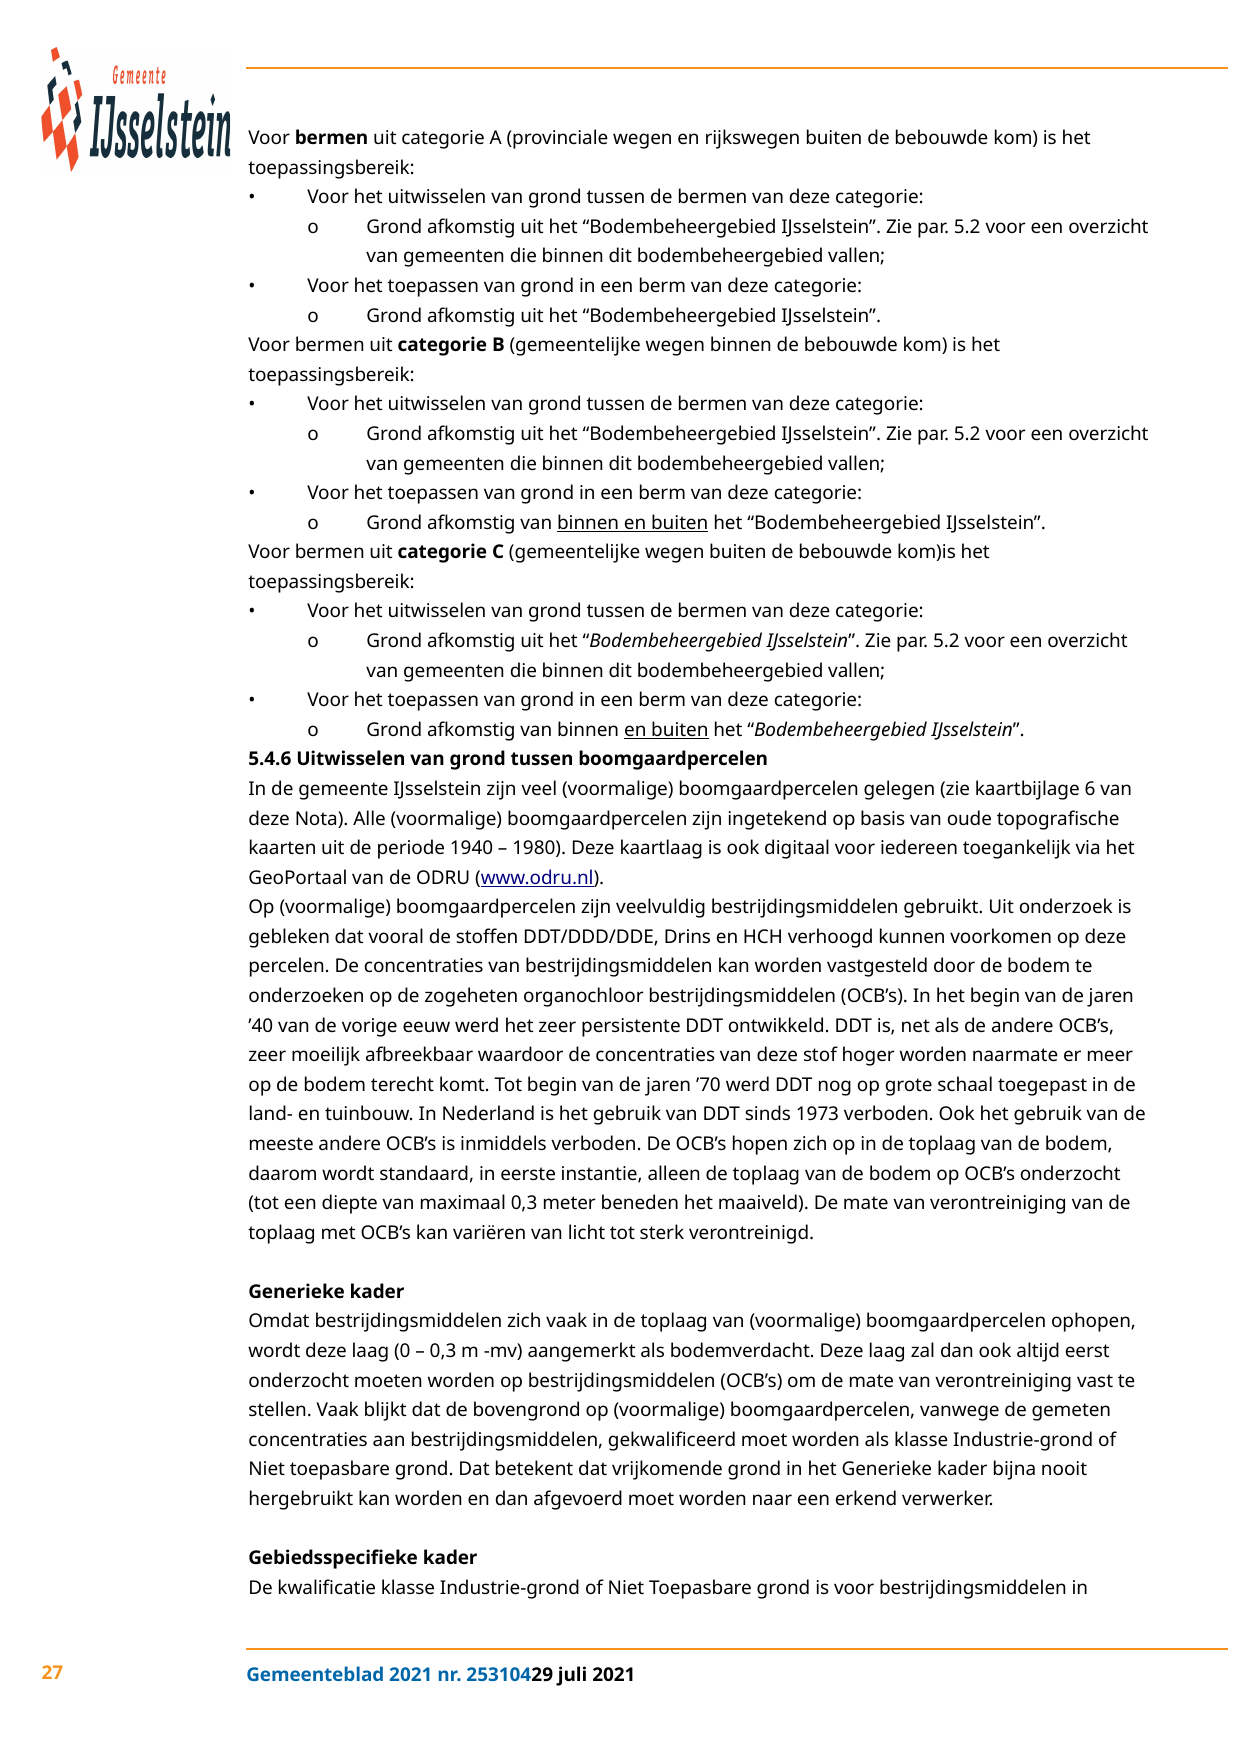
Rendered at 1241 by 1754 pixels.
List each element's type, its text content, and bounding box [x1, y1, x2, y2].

text Omdat bestrijdingsmiddelen zich vaak in de toplaag van (voormalige) boomgaardpercelen ophopen, wordt deze laag (0 – 0,3 m -mv) aangemerkt als bodemverdacht. Deze laag zal dan ook altijd eerst onderzocht moeten worden op bestrijdingsmiddelen (OCB’s) om de mate van verontreiniging vast te stellen. Vaak blijkt dat de bovengrond op (voormalige) boomgaardpercelen, vanwege de gemeten concentraties aan bestrijdingsmiddelen, gekwalificeerd moet worden als klasse Industrie-grond of Niet toepasbare grond. Dat betekent dat vrijkomende grond in het Generieke kader bijna nooit hergebruikt kan worden en dan afgevoerd moet worden naar een erkend verwerker. [248, 1308, 1152, 1511]
text Voor bermen uit categorie B (gemeentelijke wegen binnen de bebouwde kom) is het toepassingsbereik: [248, 331, 1152, 387]
list Voor het toepassen van grond in een berm van deze categorie: [248, 272, 1152, 298]
text Op (voormalige) boomgaardpercelen zijn veelvuldig bestrijdingsmiddelen gebruikt. Uit onderzoek is gebleken dat vooral de stoffen DDT/DDD/DDE, Drins en HCH verhoogd kunnen voorkomen op deze percelen. De concentraties van bestrijdingsmiddelen kan worden vastgesteld door de bodem te onderzoeken op de zogeheten organochloor bestrijdingsmiddelen (OCB’s). In het begin van de jaren ’40 van de vorige eeuw werd het zeer persistente DDT ontwikkeld. DDT is, net als de andere OCB’s, zeer moeilijk afbreekbaar waardoor de concentraties van deze stof hoger worden naarmate er meer op de bodem terecht komt. Tot begin van de jaren ’70 werd DDT nog op grote schaal toegepast in de land- en tuinbouw. In Nederland is het gebruik van DDT sinds 1973 verboden. Ook het gebruik van de meeste andere OCB’s is inmiddels verboden. De OCB’s hopen zich op in de toplaag van de bodem, daarom wordt standaard, in eerste instantie, alleen de toplaag van de bodem op OCB’s onderzocht (tot een diepte van maximaal 0,3 meter beneden het maaiveld). De mate van verontreiniging van de toplaag met OCB’s kan variëren van licht tot sterk verontreinigd. [248, 893, 1152, 1245]
text Generieke kader [248, 1278, 1152, 1304]
list Grond afkomstig uit het “Bodembeheergebied IJsselstein”. Zie par. 5.2 voor een overzicht van gemeenten die binnen dit bodembeheergebied vallen; [307, 627, 1152, 683]
list Voor het uitwisselen van grond tussen de bermen van deze categorie: [248, 183, 1152, 209]
text 5.4.6 Uitwisselen van grond tussen boomgaardpercelen [248, 746, 1152, 771]
list Grond afkomstig uit het “Bodembeheergebied IJsselstein”. Zie par. 5.2 voor een overzicht van gemeenten die binnen dit bodembeheergebied vallen; [307, 213, 1152, 268]
text De kwalificatie klasse Industrie-grond of Niet Toepasbare grond is voor bestrijdingsmiddelen in [248, 1574, 1152, 1600]
list Voor het toepassen van grond in een berm van deze categorie: [248, 686, 1152, 712]
list Voor het toepassen van grond in een berm van deze categorie: [248, 479, 1152, 505]
text In de gemeente IJsselstein zijn veel (voormalige) boomgaardpercelen gelegen (zie kaartbijlage 6 van deze Nota). Alle (voormalige) boomgaardpercelen zijn ingetekend op basis van oude topografische kaarten uit de periode 1940 – 1980). Deze kaartlaag is ook digitaal voor iedereen toegankelijk via het GeoPortaal van de ODRU (www.odru.nl). [248, 775, 1152, 890]
picture [41, 47, 231, 172]
list Grond afkomstig van binnen en buiten het “Bodembeheergebied IJsselstein”. [307, 509, 1152, 535]
list Voor het uitwisselen van grond tussen de bermen van deze categorie: [248, 391, 1152, 416]
list Grond afkomstig uit het “Bodembeheergebied IJsselstein”. [307, 302, 1152, 328]
list Grond afkomstig uit het “Bodembeheergebied IJsselstein”. Zie par. 5.2 voor een overzicht van gemeenten die binnen dit bodembeheergebied vallen; [307, 420, 1152, 476]
list Grond afkomstig van binnen en buiten het “Bodembeheergebied IJsselstein”. [307, 716, 1152, 742]
text Voor bermen uit categorie C (gemeentelijke wegen buiten de bebouwde kom)is het toepassingsbereik: [248, 538, 1152, 594]
list Voor het uitwisselen van grond tussen de bermen van deze categorie: [248, 598, 1152, 623]
text Gebiedsspecifieke kader [248, 1544, 1152, 1570]
text Voor bermen uit categorie A (provinciale wegen en rijkswegen buiten de bebouwde kom) is het toepassingsbereik: [248, 124, 1152, 180]
